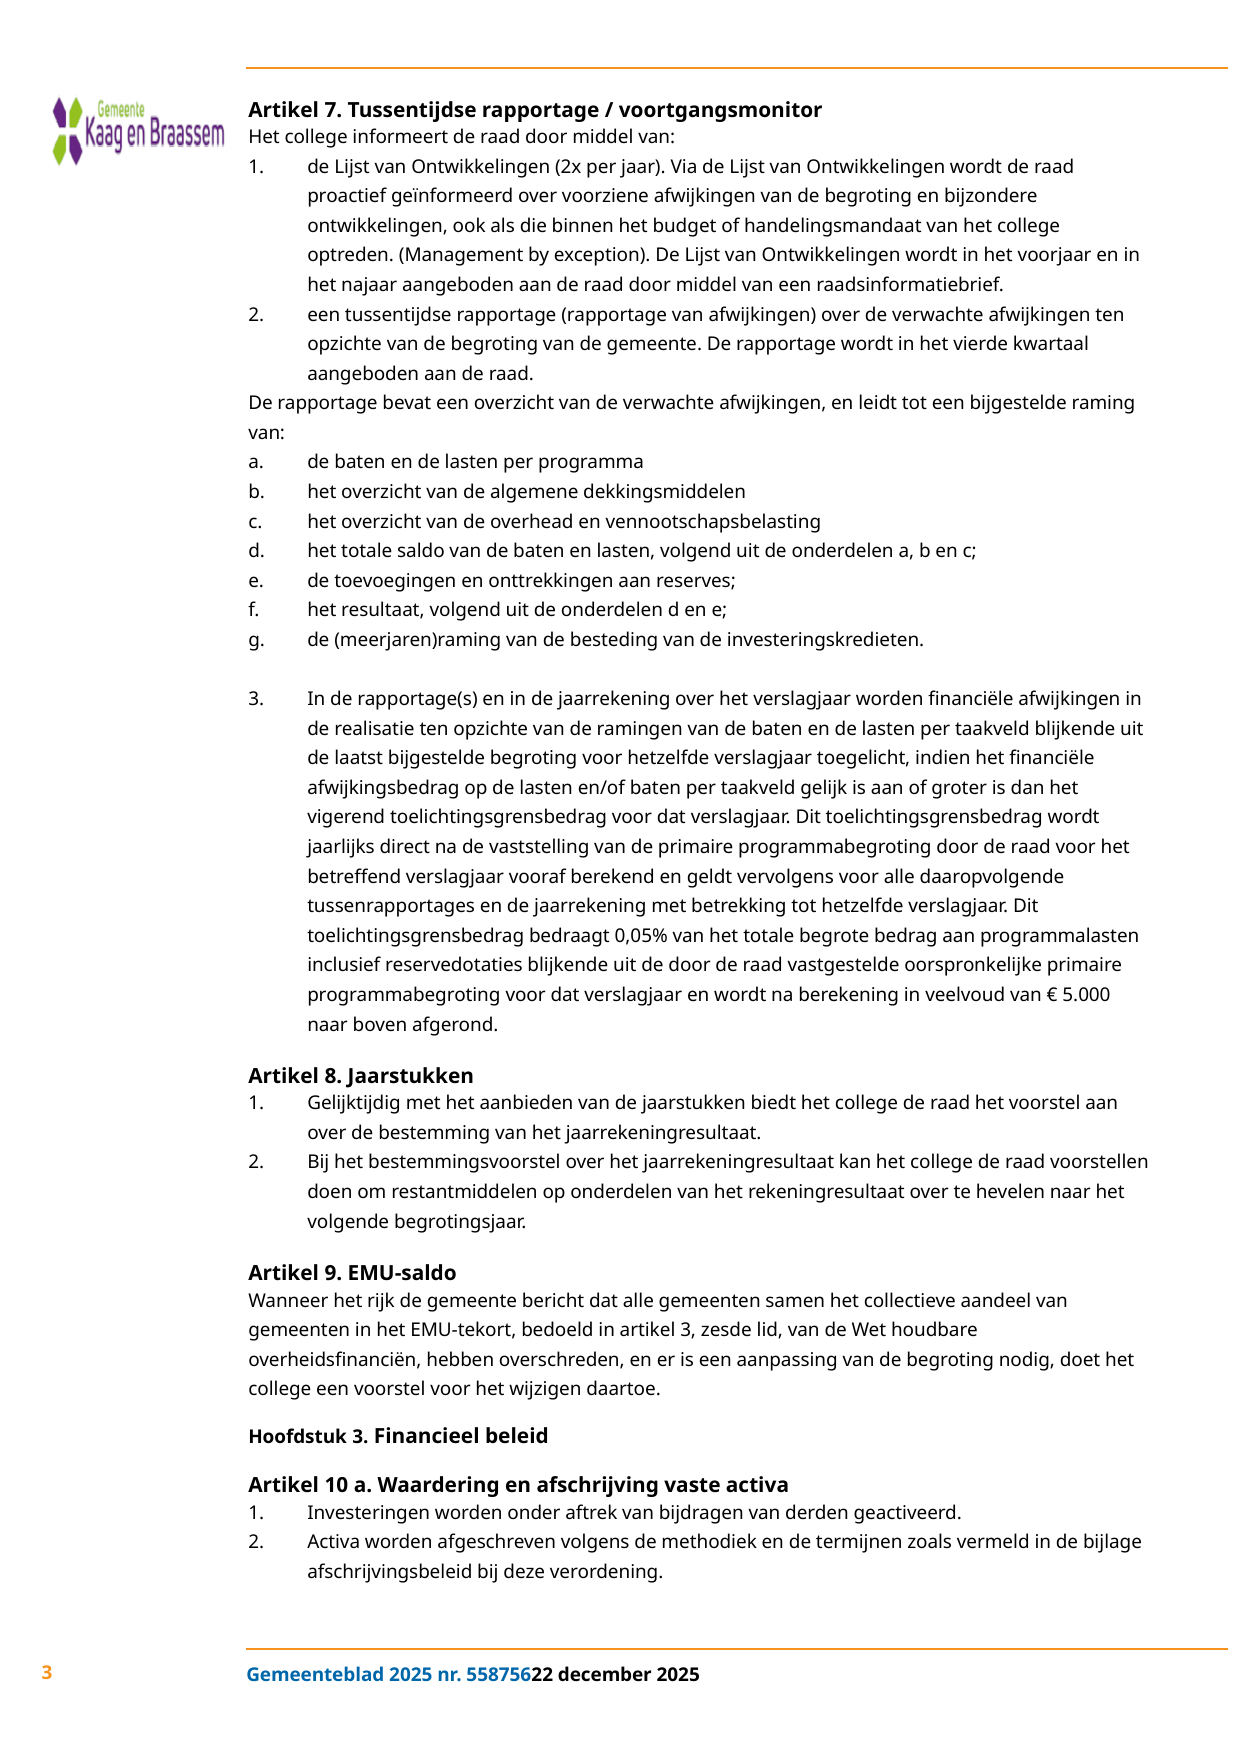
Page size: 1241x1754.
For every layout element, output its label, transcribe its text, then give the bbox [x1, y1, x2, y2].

list de Lijst van Ontwikkelingen (2x per jaar). Via de Lijst van Ontwikkelingen wordt de raad proactief geïnformeerd over voorziene afwijkingen van de begroting en bijzondere ontwikkelingen, ook als die binnen het budget of handelingsmandaat van het college optreden. (Management by exception). De Lijst van Ontwikkelingen wordt in het voorjaar en in het najaar aangeboden aan de raad door middel van een raadsinformatiebrief. [248, 153, 1152, 297]
list de toevoegingen en onttrekkingen aan reserves; [248, 567, 1152, 593]
list Bij het bestemmingsvoorstel over het jaarrekeningresultaat kan het college de raad voorstellen doen om restantmiddelen op onderdelen van het rekeningresultaat over te hevelen naar het volgende begrotingsjaar. [248, 1149, 1152, 1234]
text Artikel 7. Tussentijdse rapportage / voortgangsmonitor [248, 95, 1152, 123]
list het overzicht van de overhead en vennootschapsbelasting [248, 508, 1152, 533]
list Gelijktijdig met het aanbieden van de jaarstukken biedt het college de raad het voorstel aan over de bestemming van het jaarrekeningresultaat. [248, 1089, 1152, 1145]
list een tussentijdse rapportage (rapportage van afwijkingen) over de verwachte afwijkingen ten opzichte van de begroting van de gemeente. De rapportage wordt in het vierde kwartaal aangeboden aan de raad. [248, 301, 1152, 386]
list de (meerjaren)raming van de besteding van de investeringskredieten. [248, 626, 1152, 652]
list In de rapportage(s) en in de jaarrekening over het verslagjaar worden financiële afwijkingen in de realisatie ten opzichte van de ramingen van de baten en de lasten per taakveld blijkende uit de laatst bijgestelde begroting voor hetzelfde verslagjaar toegelicht, indien het financiële afwijkingsbedrag op de lasten en/of baten per taakveld gelijk is aan of groter is dan het vigerend toelichtingsgrensbedrag voor dat verslagjaar. Dit toelichtingsgrensbedrag wordt jaarlijks direct na de vaststelling van de primaire programmabegroting door de raad voor het betreffend verslagjaar vooraf berekend en geldt vervolgens voor alle daaropvolgende tussenrapportages en de jaarrekening met betrekking tot hetzelfde verslagjaar. Dit toelichtingsgrensbedrag bedraagt 0,05% van het totale begrote bedrag aan programmalasten inclusief reservedotaties blijkende uit de door de raad vastgestelde oorspronkelijke primaire programmabegroting voor dat verslagjaar en wordt na berekening in veelvoud van € 5.000 naar boven afgerond. [248, 685, 1152, 1036]
list Investeringen worden onder aftrek van bijdragen van derden geactiveerd. [248, 1499, 1152, 1524]
list het resultaat, volgend uit de onderdelen d en e; [248, 597, 1152, 622]
list Activa worden afgeschreven volgens de methodiek en de termijnen zoals vermeld in de bijlage afschrijvingsbeleid bij deze verordening. [248, 1528, 1152, 1584]
list het totale saldo van de baten en lasten, volgend uit de onderdelen a, b en c; [248, 537, 1152, 563]
text Artikel 8. Jaarstukken [248, 1061, 1152, 1089]
text Het college informeert de raad door middel van: [248, 123, 1152, 149]
text Artikel 10 a. Waardering en afschrijving vaste activa [248, 1470, 1152, 1499]
list het overzicht van de algemene dekkingsmiddelen [248, 478, 1152, 504]
text Artikel 9. EMU-saldo [248, 1258, 1152, 1287]
text De rapportage bevat een overzicht van de verwachte afwijkingen, en leidt tot een bijgestelde raming van: [248, 389, 1152, 445]
picture [41, 47, 231, 172]
list de baten en de lasten per programma [248, 449, 1152, 474]
text Hoofdstuk 3. Financieel beleid [248, 1421, 1152, 1449]
text Wanneer het rijk de gemeente bericht dat alle gemeenten samen het collectieve aandeel van gemeenten in het EMU-tekort, bedoeld in artikel 3, zesde lid, van de Wet houdbare overheidsfinanciën, hebben overschreden, en er is een aanpassing van de begroting nodig, doet het college een voorstel voor het wijzigen daartoe. [248, 1287, 1152, 1401]
